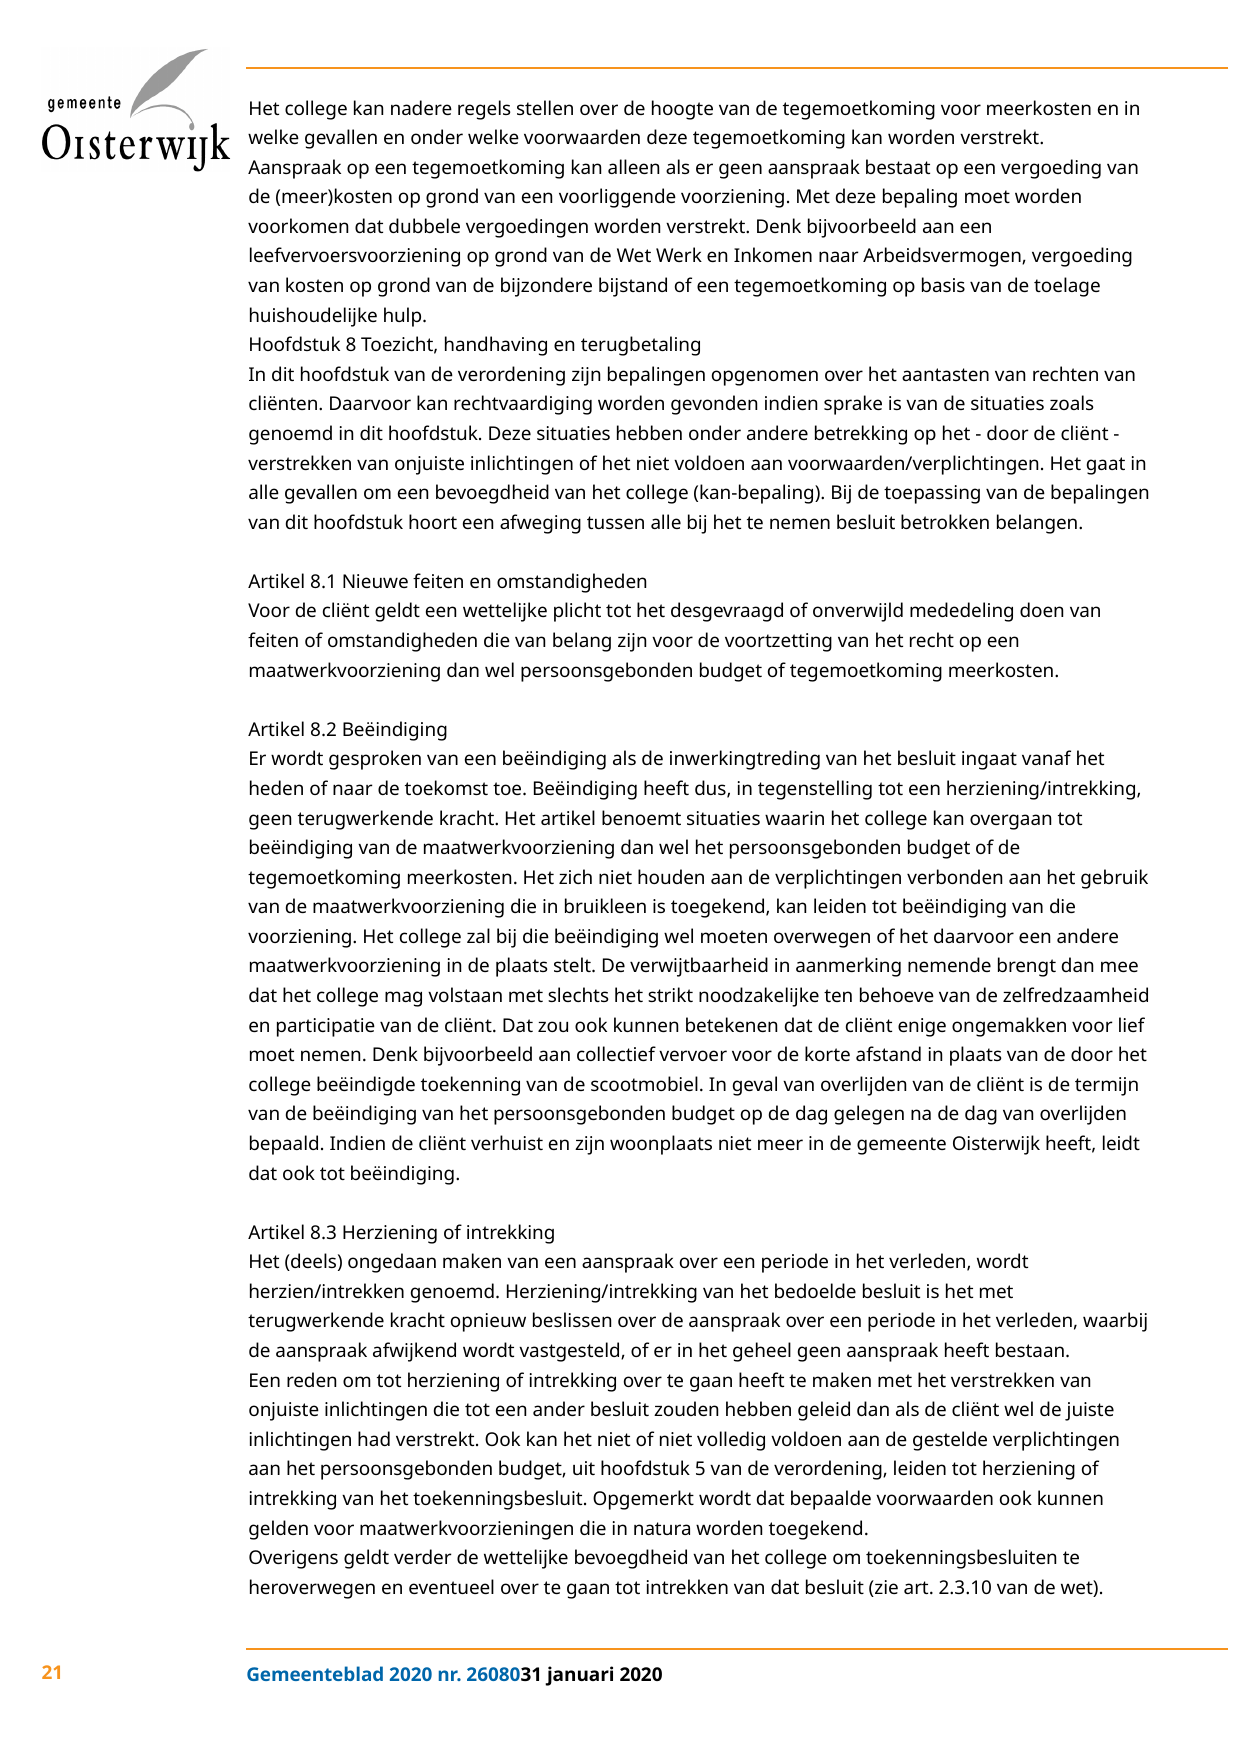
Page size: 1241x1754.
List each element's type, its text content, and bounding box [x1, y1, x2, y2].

picture [41, 47, 231, 172]
text Artikel 8.1 Nieuwe feiten en omstandigheden [248, 568, 1152, 594]
text Artikel 8.3 Herziening of intrekking [248, 1219, 1152, 1245]
text Artikel 8.2 Beëindiging [248, 716, 1152, 742]
text Hoofdstuk 8 Toezicht, handhaving en terugbetaling [248, 331, 1152, 357]
text In dit hoofdstuk van de verordening zijn bepalingen opgenomen over het aantasten van rechten van cliënten. Daarvoor kan rechtvaardiging worden gevonden indien sprake is van de situaties zoals genoemd in dit hoofdstuk. Deze situaties hebben onder andere betrekking op het - door de cliënt - verstrekken van onjuiste inlichtingen of het niet voldoen aan voorwaarden/verplichtingen. Het gaat in alle gevallen om een bevoegdheid van het college (kan-bepaling). Bij de toepassing van de bepalingen van dit hoofdstuk hoort een afweging tussen alle bij het te nemen besluit betrokken belangen. [248, 361, 1152, 535]
text Er wordt gesproken van een beëindiging als de inwerkingtreding van het besluit ingaat vanaf het heden of naar de toekomst toe. Beëindiging heeft dus, in tegenstelling tot een herziening/intrekking, geen terugwerkende kracht. Het artikel benoemt situaties waarin het college kan overgaan tot beëindiging van de maatwerkvoorziening dan wel het persoonsgebonden budget of de tegemoetkoming meerkosten. Het zich niet houden aan de verplichtingen verbonden aan het gebruik van de maatwerkvoorziening die in bruikleen is toegekend, kan leiden tot beëindiging van die voorziening. Het college zal bij die beëindiging wel moeten overwegen of het daarvoor een andere maatwerkvoorziening in de plaats stelt. De verwijtbaarheid in aanmerking nemende brengt dan mee dat het college mag volstaan met slechts het strikt noodzakelijke ten behoeve van de zelfredzaamheid en participatie van de cliënt. Dat zou ook kunnen betekenen dat de cliënt enige ongemakken voor lief moet nemen. Denk bijvoorbeeld aan collectief vervoer voor de korte afstand in plaats van de door het college beëindigde toekenning van de scootmobiel. In geval van overlijden van de cliënt is de termijn van de beëindiging van het persoonsgebonden budget op de dag gelegen na de dag van overlijden bepaald. Indien de cliënt verhuist en zijn woonplaats niet meer in de gemeente Oisterwijk heeft, leidt dat ook tot beëindiging. [248, 746, 1152, 1186]
text Het college kan nadere regels stellen over de hoogte van de tegemoetkoming voor meerkosten en in welke gevallen en onder welke voorwaarden deze tegemoetkoming kan worden verstrekt. [248, 95, 1152, 150]
text Aanspraak op een tegemoetkoming kan alleen als er geen aanspraak bestaat op een vergoeding van de (meer)kosten op grond van een voorliggende voorziening. Met deze bepaling moet worden voorkomen dat dubbele vergoedingen worden verstrekt. Denk bijvoorbeeld aan een leefvervoersvoorziening op grond van de Wet Werk en Inkomen naar Arbeidsvermogen, vergoeding van kosten op grond van de bijzondere bijstand of een tegemoetkoming op basis van de toelage huishoudelijke hulp. [248, 154, 1152, 328]
text Voor de cliënt geldt een wettelijke plicht tot het desgevraagd of onverwijld mededeling doen van feiten of omstandigheden die van belang zijn voor de voortzetting van het recht op een maatwerkvoorziening dan wel persoonsgebonden budget of tegemoetkoming meerkosten. [248, 598, 1152, 683]
text Het (deels) ongedaan maken van een aanspraak over een periode in het verleden, wordt herzien/intrekken genoemd. Herziening/intrekking van het bedoelde besluit is het met terugwerkende kracht opnieuw beslissen over de aanspraak over een periode in het verleden, waarbij de aanspraak afwijkend wordt vastgesteld, of er in het geheel geen aanspraak heeft bestaan. [248, 1248, 1152, 1363]
text Een reden om tot herziening of intrekking over te gaan heeft te maken met het verstrekken van onjuiste inlichtingen die tot een ander besluit zouden hebben geleid dan als de cliënt wel de juiste inlichtingen had verstrekt. Ook kan het niet of niet volledig voldoen aan de gestelde verplichtingen aan het persoonsgebonden budget, uit hoofdstuk 5 van de verordening, leiden tot herziening of intrekking van het toekenningsbesluit. Opgemerkt wordt dat bepaalde voorwaarden ook kunnen gelden voor maatwerkvoorzieningen die in natura worden toegekend. [248, 1367, 1152, 1541]
text Overigens geldt verder de wettelijke bevoegdheid van het college om toekenningsbesluiten te heroverwegen en eventueel over te gaan tot intrekken van dat besluit (zie art. 2.3.10 van de wet). [248, 1544, 1152, 1600]
